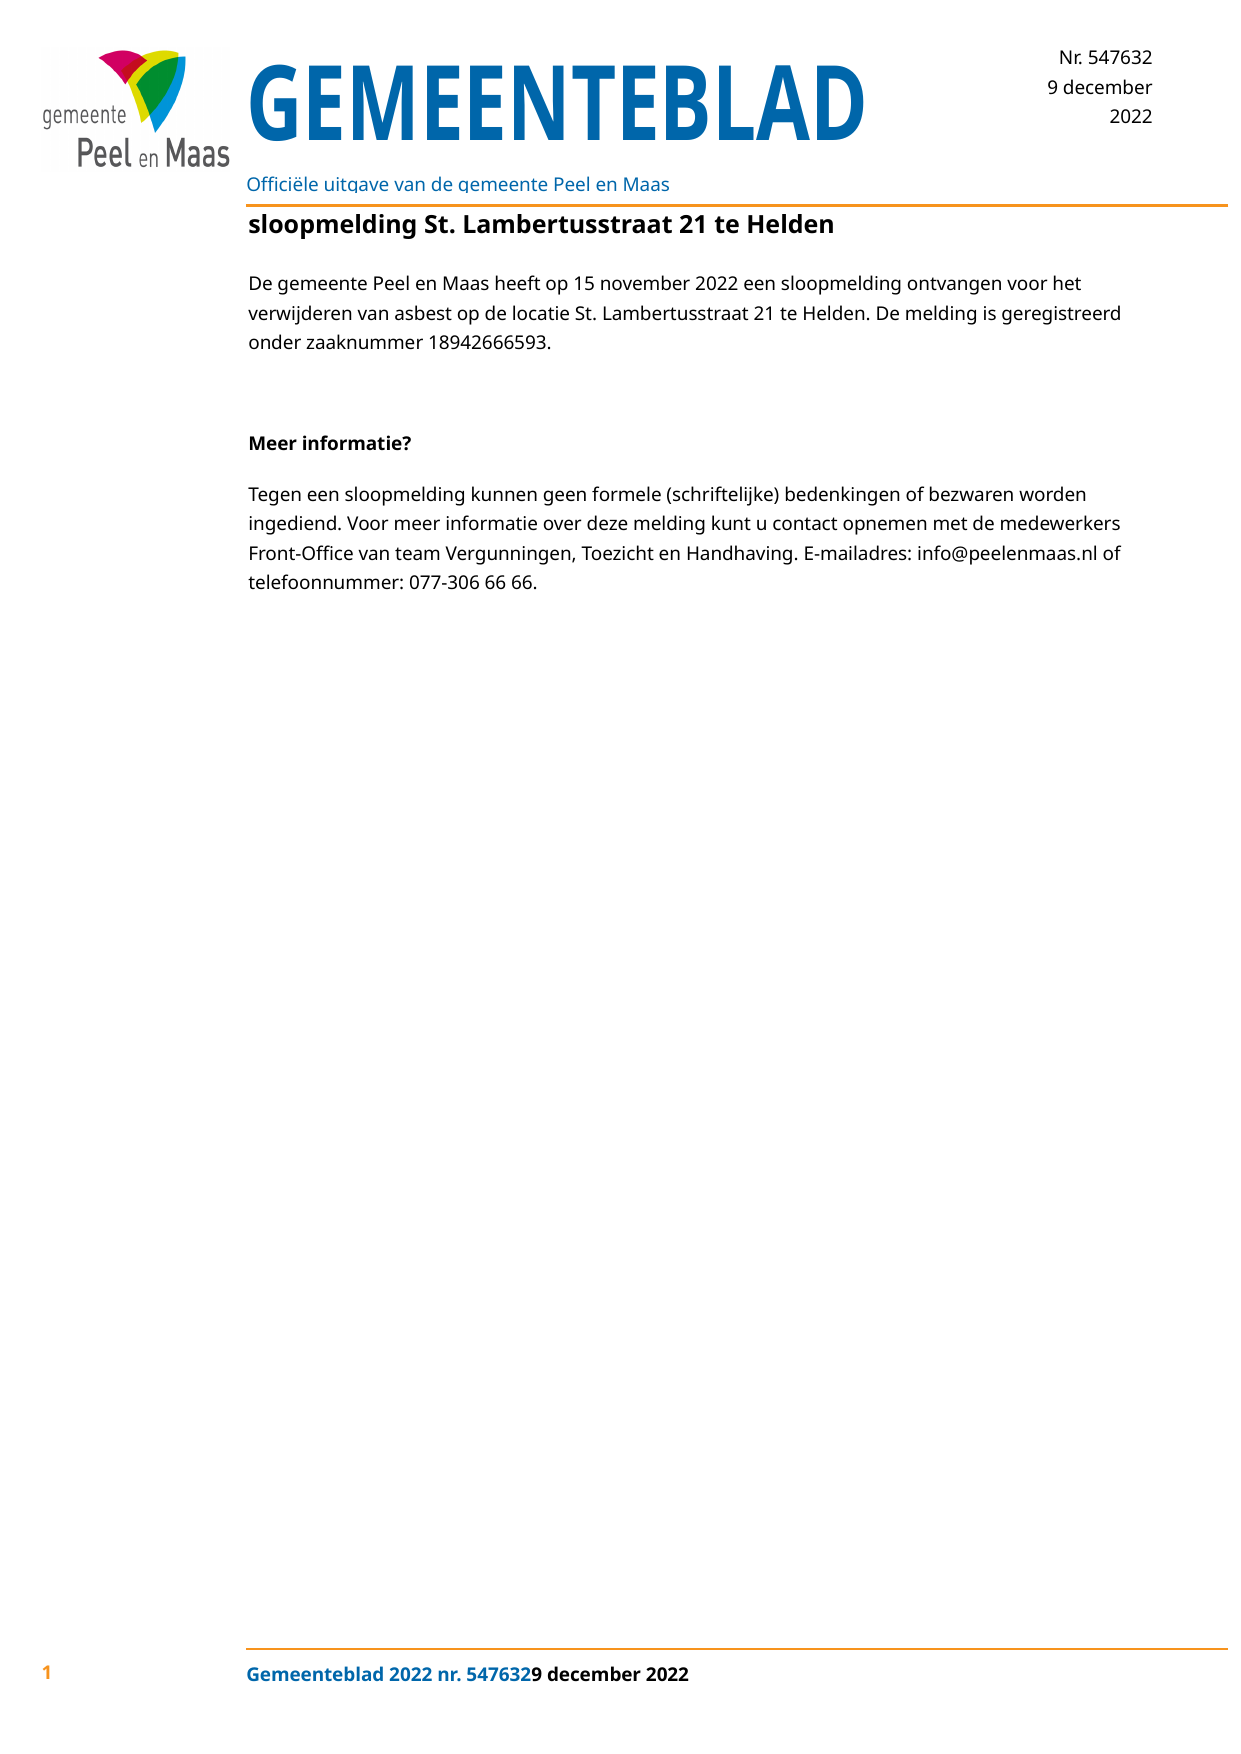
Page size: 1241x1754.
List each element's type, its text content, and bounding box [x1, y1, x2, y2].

text De gemeente Peel en Maas heeft op 15 november 2022 een sloopmelding ontvangen voor het verwijderen van asbest op de locatie St. Lambertusstraat 21 te Helden. De melding is geregistreerd onder zaaknummer 18942666593. [248, 270, 1152, 355]
picture [41, 47, 231, 172]
text Meer informatie? [248, 430, 1152, 456]
text Tegen een sloopmelding kunnen geen formele (schriftelijke) bedenkingen of bezwaren worden ingediend. Voor meer informatie over deze melding kunt u contact opnemen met de medewerkers Front-Office van team Vergunningen, Toezicht en Handhaving. E-mailadres: info@peelenmaas.nl of telefoonnummer: 077-306 66 66. [248, 481, 1152, 595]
text sloopmelding St. Lambertusstraat 21 te Helden [248, 207, 1152, 241]
